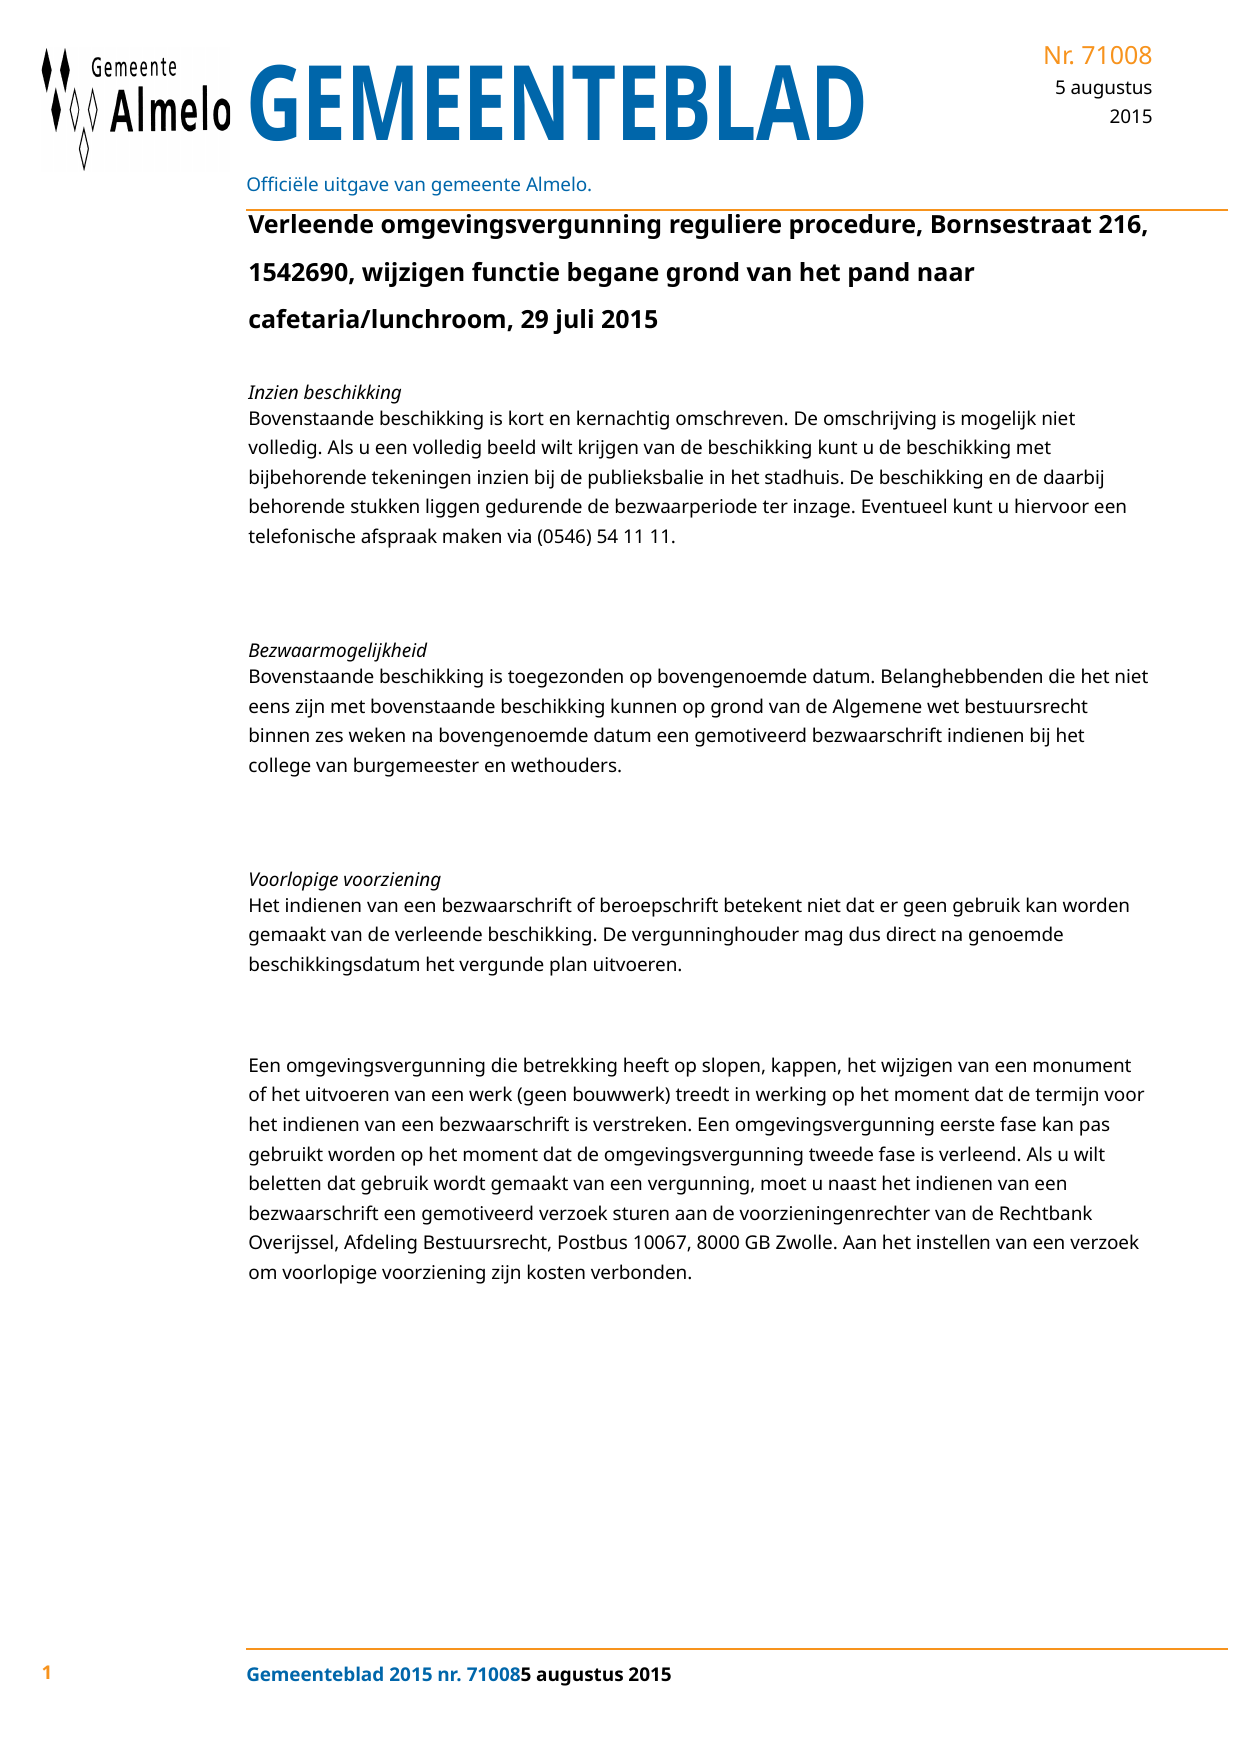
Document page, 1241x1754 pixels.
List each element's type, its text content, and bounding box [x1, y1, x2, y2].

text Voorlopige voorziening [248, 866, 1152, 892]
picture [41, 47, 231, 172]
text Bovenstaande beschikking is kort en kernachtig omschreven. De omschrijving is mogelijk niet volledig. Als u een volledig beeld wilt krijgen van de beschikking kunt u de beschikking met bijbehorende tekeningen inzien bij de publieksbalie in het stadhuis. De beschikking en de daarbij behorende stukken liggen gedurende de bezwaarperiode ter inzage. Eventueel kunt u hiervoor een telefonische afspraak maken via (0546) 54 11 11. [248, 405, 1152, 549]
text Bezwaarmogelijkheid [248, 637, 1152, 663]
text Het indienen van een bezwaarschrift of beroepschrift betekent niet dat er geen gebruik kan worden gemaakt van de verleende beschikking. De vergunninghouder mag dus direct na genoemde beschikkingsdatum het vergunde plan uitvoeren. [248, 892, 1152, 977]
text Inzien beschikking [248, 379, 1152, 405]
text Een omgevingsvergunning die betrekking heeft op slopen, kappen, het wijzigen van een monument of het uitvoeren van een werk (geen bouwwerk) treedt in werking op het moment dat de termijn voor het indienen van een bezwaarschrift is verstreken. Een omgevingsvergunning eerste fase kan pas gebruikt worden op het moment dat de omgevingsvergunning tweede fase is verleend. Als u wilt beletten dat gebruik wordt gemaakt van een vergunning, moet u naast het indienen van een bezwaarschrift een gemotiveerd verzoek sturen aan de voorzieningenrechter van de Rechtbank Overijssel, Afdeling Bestuursrecht, Postbus 10067, 8000 GB Zwolle. Aan het instellen van een verzoek om voorlopige voorziening zijn kosten verbonden. [248, 1052, 1152, 1285]
text Verleende omgevingsvergunning reguliere procedure, Bornsestraat 216, 1542690, wijzigen functie begane grond van het pand naar cafetaria/lunchroom, 29 juli 2015 [248, 211, 1152, 336]
text Bovenstaande beschikking is toegezonden op bovengenoemde datum. Belanghebbenden die het niet eens zijn met bovenstaande beschikking kunnen op grond van de Algemene wet bestuursrecht binnen zes weken na bovengenoemde datum een gemotiveerd bezwaarschrift indienen bij het college van burgemeester en wethouders. [248, 663, 1152, 778]
